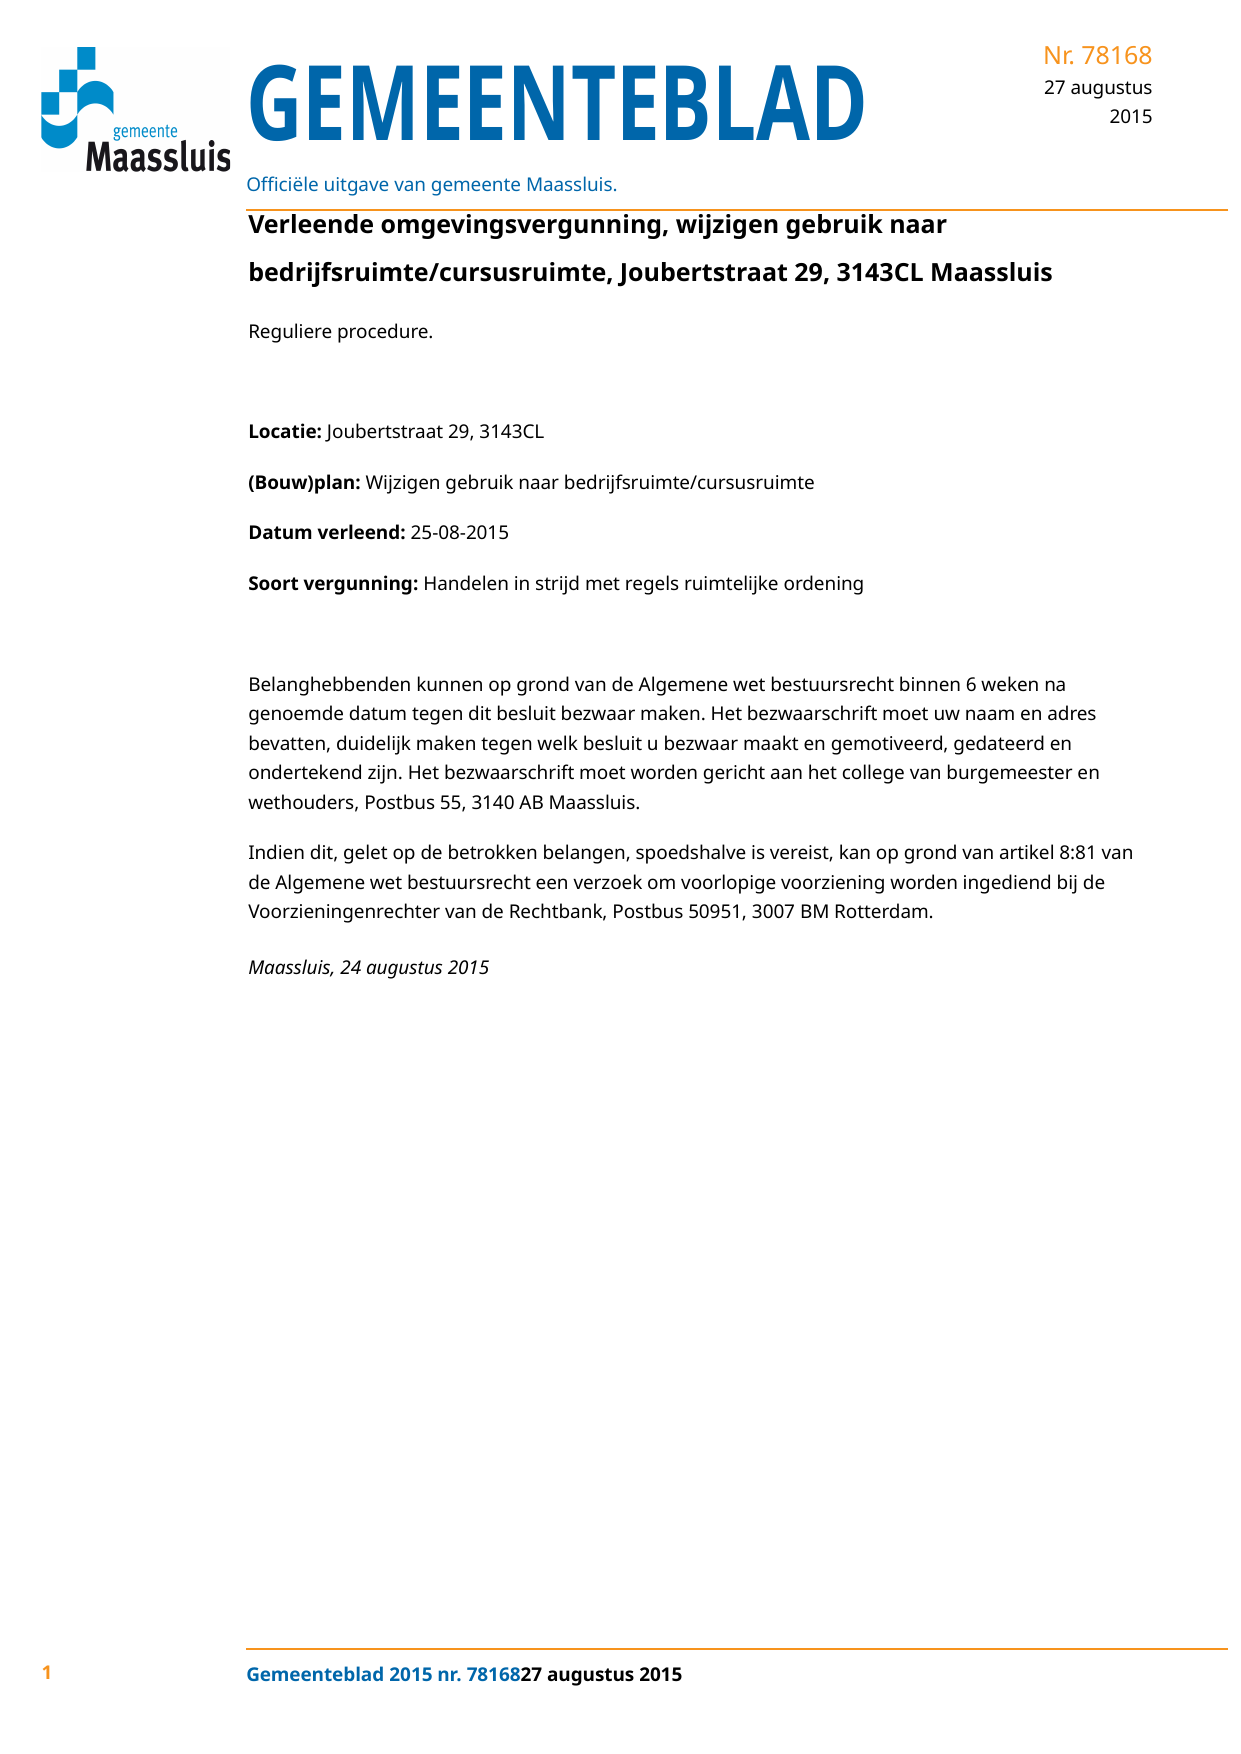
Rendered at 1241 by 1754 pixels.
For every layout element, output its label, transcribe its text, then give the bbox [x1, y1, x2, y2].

picture [41, 47, 77, 92]
text Soort vergunning: Handelen in strijd met regels ruimtelijke ordening [248, 570, 1152, 596]
picture [41, 47, 231, 172]
text (Bouw)plan: Wijzigen gebruik naar bedrijfsruimte/cursusruimte [248, 469, 1152, 495]
text Maassluis, 24 augustus 2015 [248, 954, 1152, 980]
text Belanghebbenden kunnen op grond van de Algemene wet bestuursrecht binnen 6 weken na genoemde datum tegen dit besluit bezwaar maken. Het bezwaarschrift moet uw naam en adres bevatten, duidelijk maken tegen welk besluit u bezwaar maakt en gemotiveerd, gedateerd en ondertekend zijn. Het bezwaarschrift moet worden gericht aan het college van burgemeester en wethouders, Postbus 55, 3140 AB Maassluis. [248, 671, 1152, 815]
text Reguliere procedure. [248, 318, 1152, 344]
text Verleende omgevingsvergunning, wijzigen gebruik naar bedrijfsruimte/cursusruimte, Joubertstraat 29, 3143CL Maassluis [248, 211, 1152, 288]
text Indien dit, gelet op de betrokken belangen, spoedshalve is vereist, kan op grond van artikel 8:81 van de Algemene wet bestuursrecht een verzoek om voorlopige voorziening worden ingediend bij de Voorzieningenrechter van de Rechtbank, Postbus 50951, 3007 BM Rotterdam. [248, 839, 1152, 924]
text Datum verleend: 25-08-2015 [248, 519, 1152, 545]
text Locatie: Joubertstraat 29, 3143CL [248, 419, 1152, 444]
